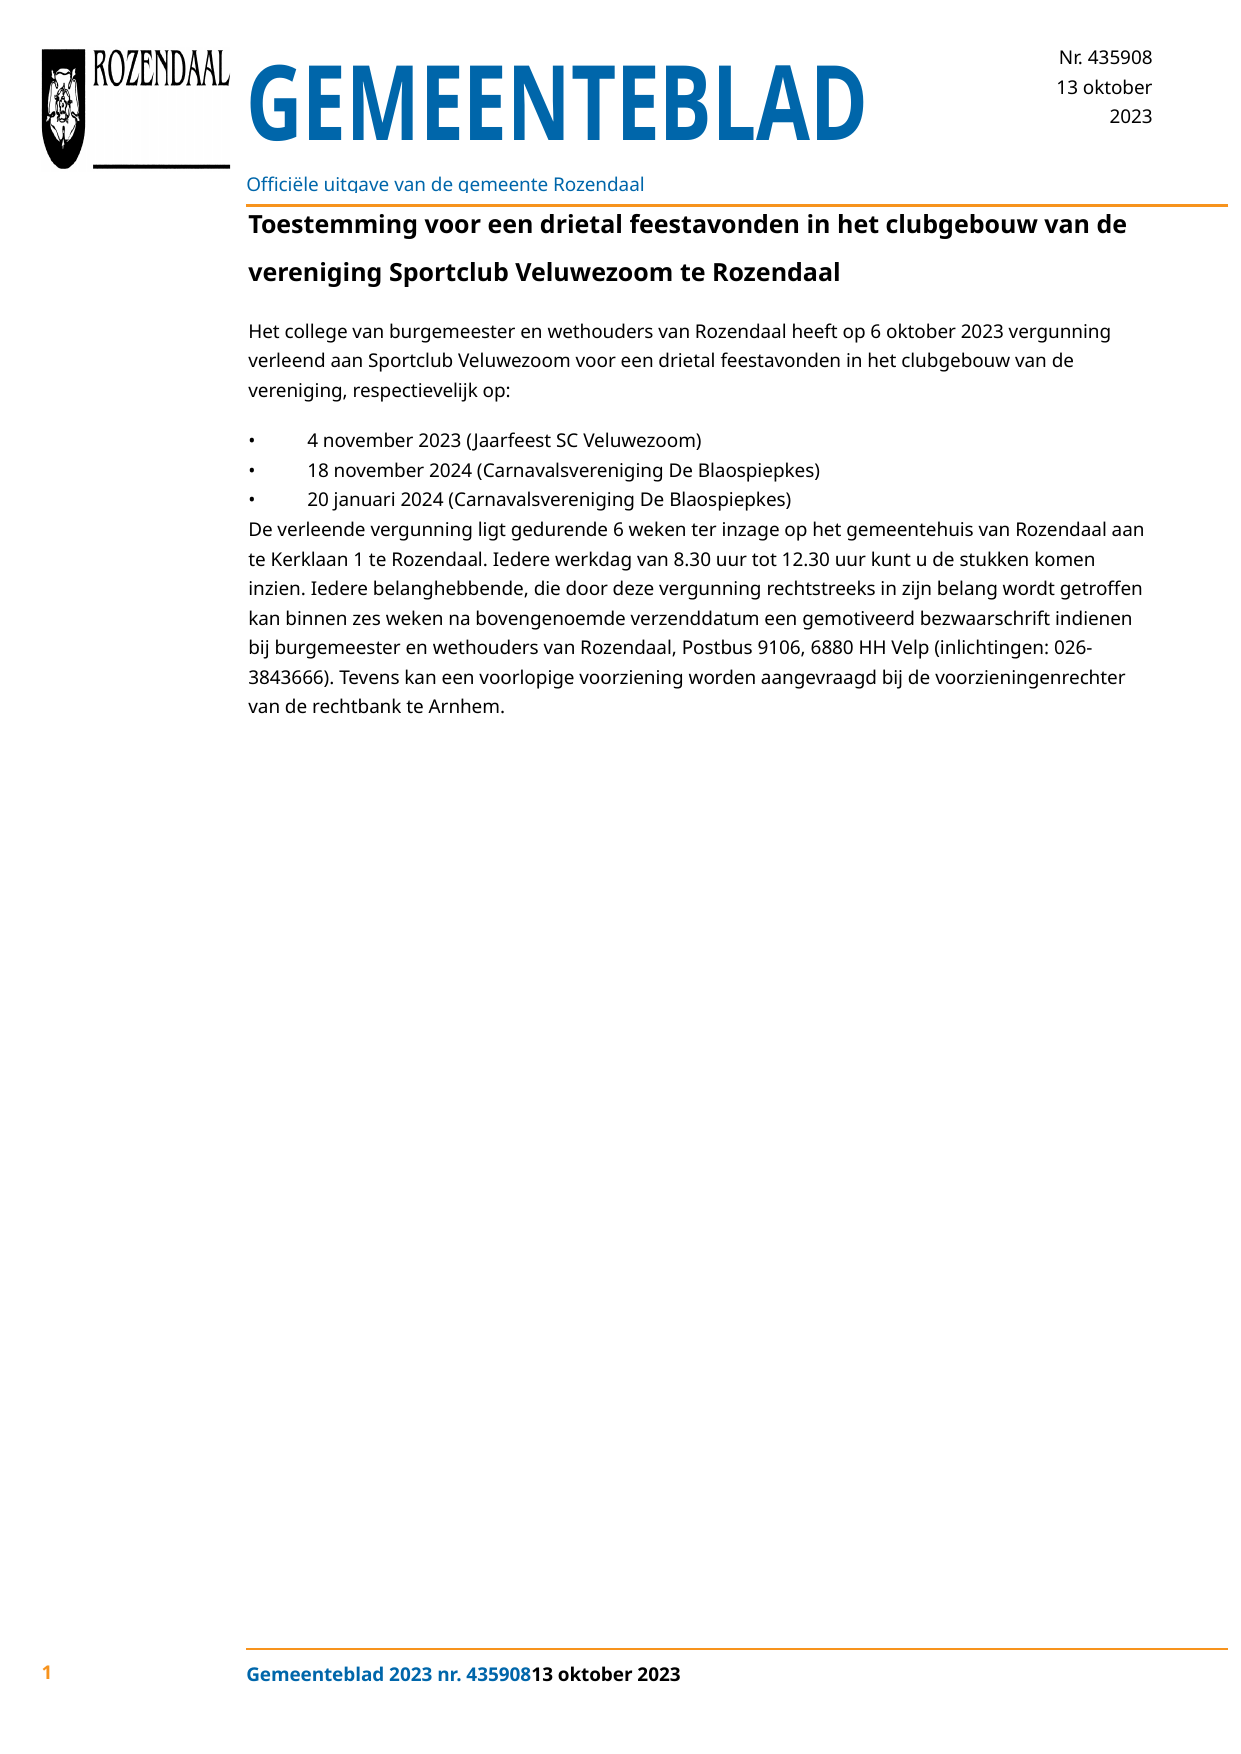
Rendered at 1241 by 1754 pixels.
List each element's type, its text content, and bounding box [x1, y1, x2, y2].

text De verleende vergunning ligt gedurende 6 weken ter inzage op het gemeentehuis van Rozendaal aan te Kerklaan 1 te Rozendaal. Iedere werkdag van 8.30 uur tot 12.30 uur kunt u de stukken komen inzien. Iedere belanghebbende, die door deze vergunning rechtstreeks in zijn belang wordt getroffen kan binnen zes weken na bovengenoemde verzenddatum een gemotiveerd bezwaarschrift indienen bij burgemeester en wethouders van Rozendaal, Postbus 9106, 6880 HH Velp (inlichtingen: 026-3843666). Tevens kan een voorlopige voorziening worden aangevraagd bij de voorzieningenrechter van de rechtbank te Arnhem. [248, 516, 1152, 719]
picture [41, 47, 231, 172]
text Toestemming voor een drietal feestavonden in het clubgebouw van de vereniging Sportclub Veluwezoom te Rozendaal [248, 207, 1152, 288]
list 18 november 2024 (Carnavalsvereniging De Blaospiepkes) [248, 457, 1152, 483]
list 4 november 2023 (Jaarfeest SC Veluwezoom) [248, 427, 1152, 453]
list 20 januari 2024 (Carnavalsvereniging De Blaospiepkes) [248, 487, 1152, 512]
text Het college van burgemeester en wethouders van Rozendaal heeft op 6 oktober 2023 vergunning verleend aan Sportclub Veluwezoom voor een drietal feestavonden in het clubgebouw van de vereniging, respectievelijk op: [248, 318, 1152, 403]
